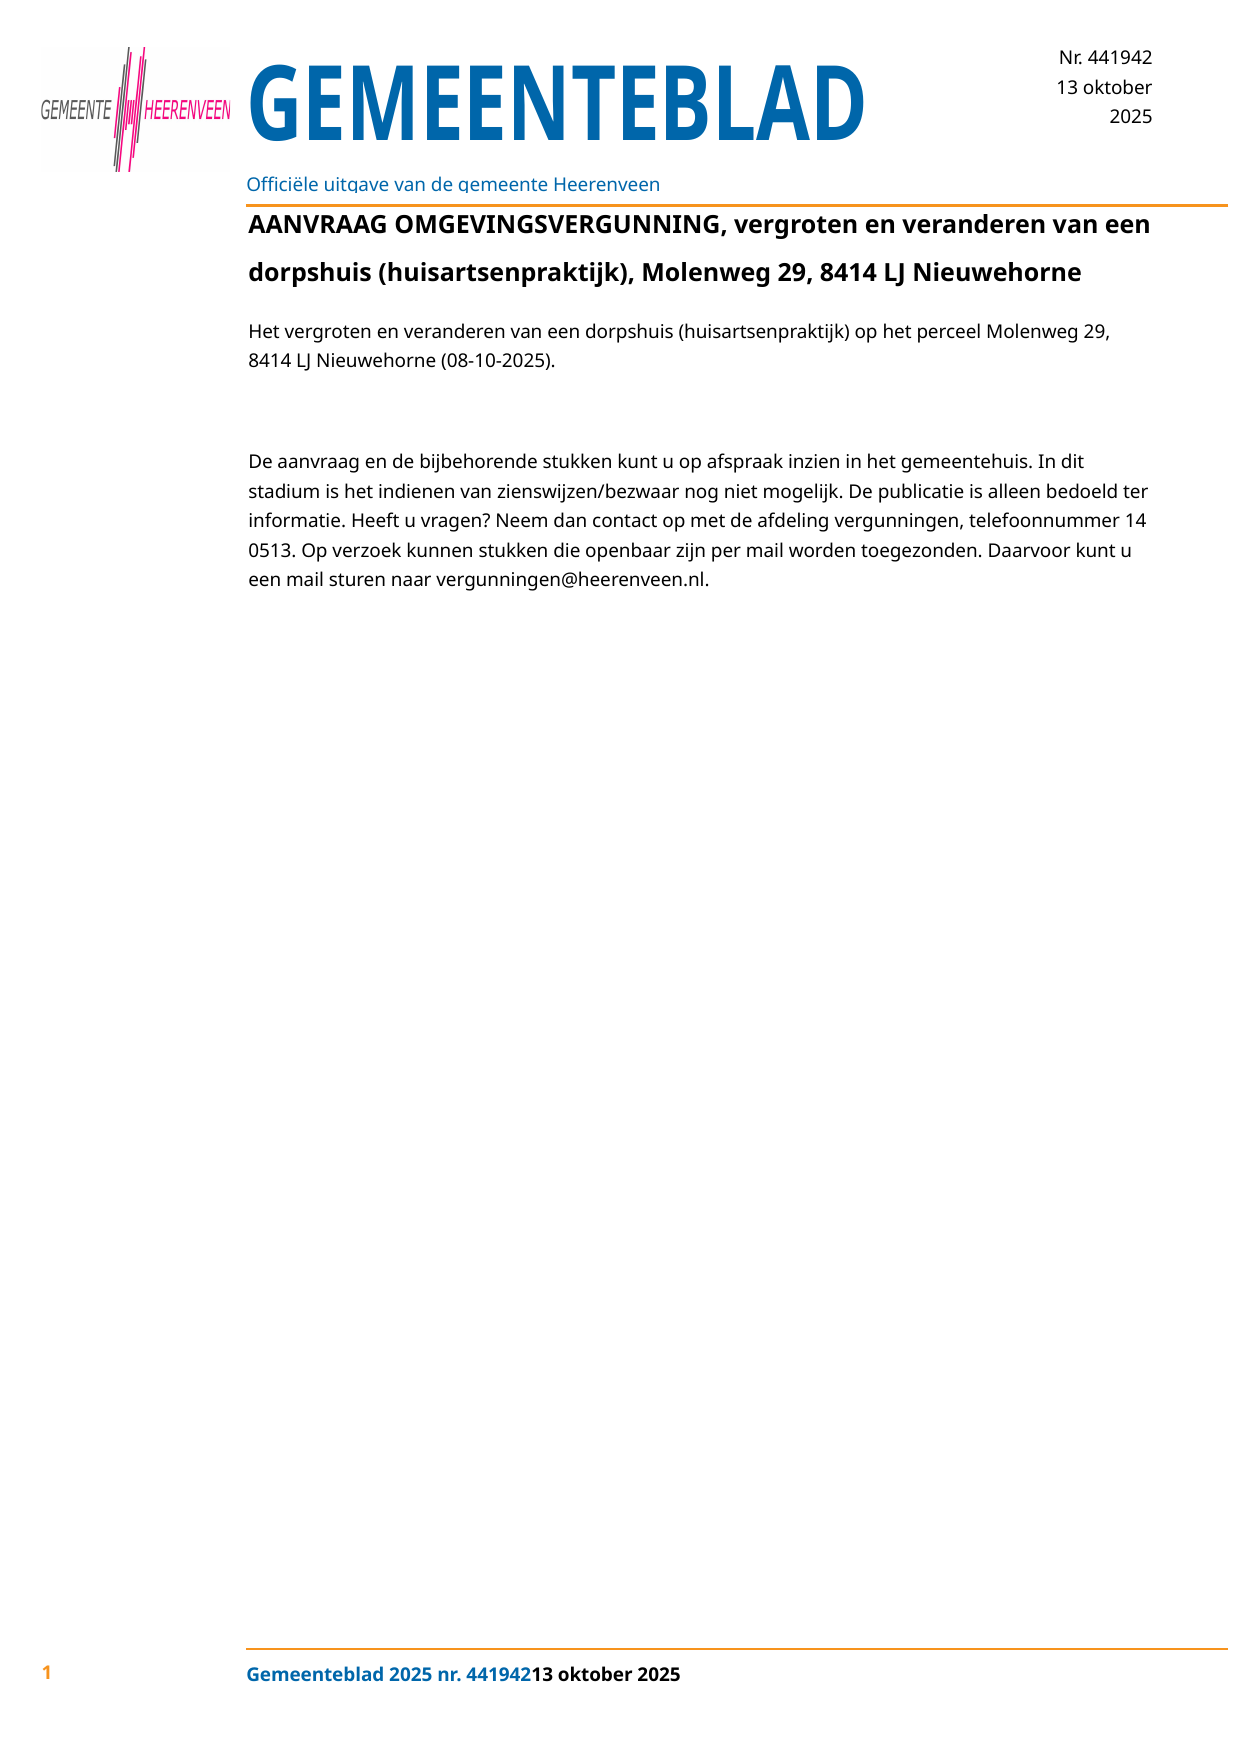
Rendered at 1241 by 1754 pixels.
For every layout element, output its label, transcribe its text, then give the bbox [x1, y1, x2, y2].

picture [41, 47, 231, 172]
text AANVRAAG OMGEVINGSVERGUNNING, vergroten en veranderen van een dorpshuis (huisartsenpraktijk), Molenweg 29, 8414 LJ Nieuwehorne [248, 207, 1152, 288]
text De aanvraag en de bijbehorende stukken kunt u op afspraak inzien in het gemeentehuis. In dit stadium is het indienen van zienswijzen/bezwaar nog niet mogelijk. De publicatie is alleen bedoeld ter informatie. Heeft u vragen? Neem dan contact op met de afdeling vergunningen, telefoonnummer 14 0513. Op verzoek kunnen stukken die openbaar zijn per mail worden toegezonden. Daarvoor kunt u een mail sturen naar vergunningen@heerenveen.nl. [248, 448, 1152, 592]
text Het vergroten en veranderen van een dorpshuis (huisartsenpraktijk) op het perceel Molenweg 29, 8414 LJ Nieuwehorne (08-10-2025). [248, 318, 1152, 373]
